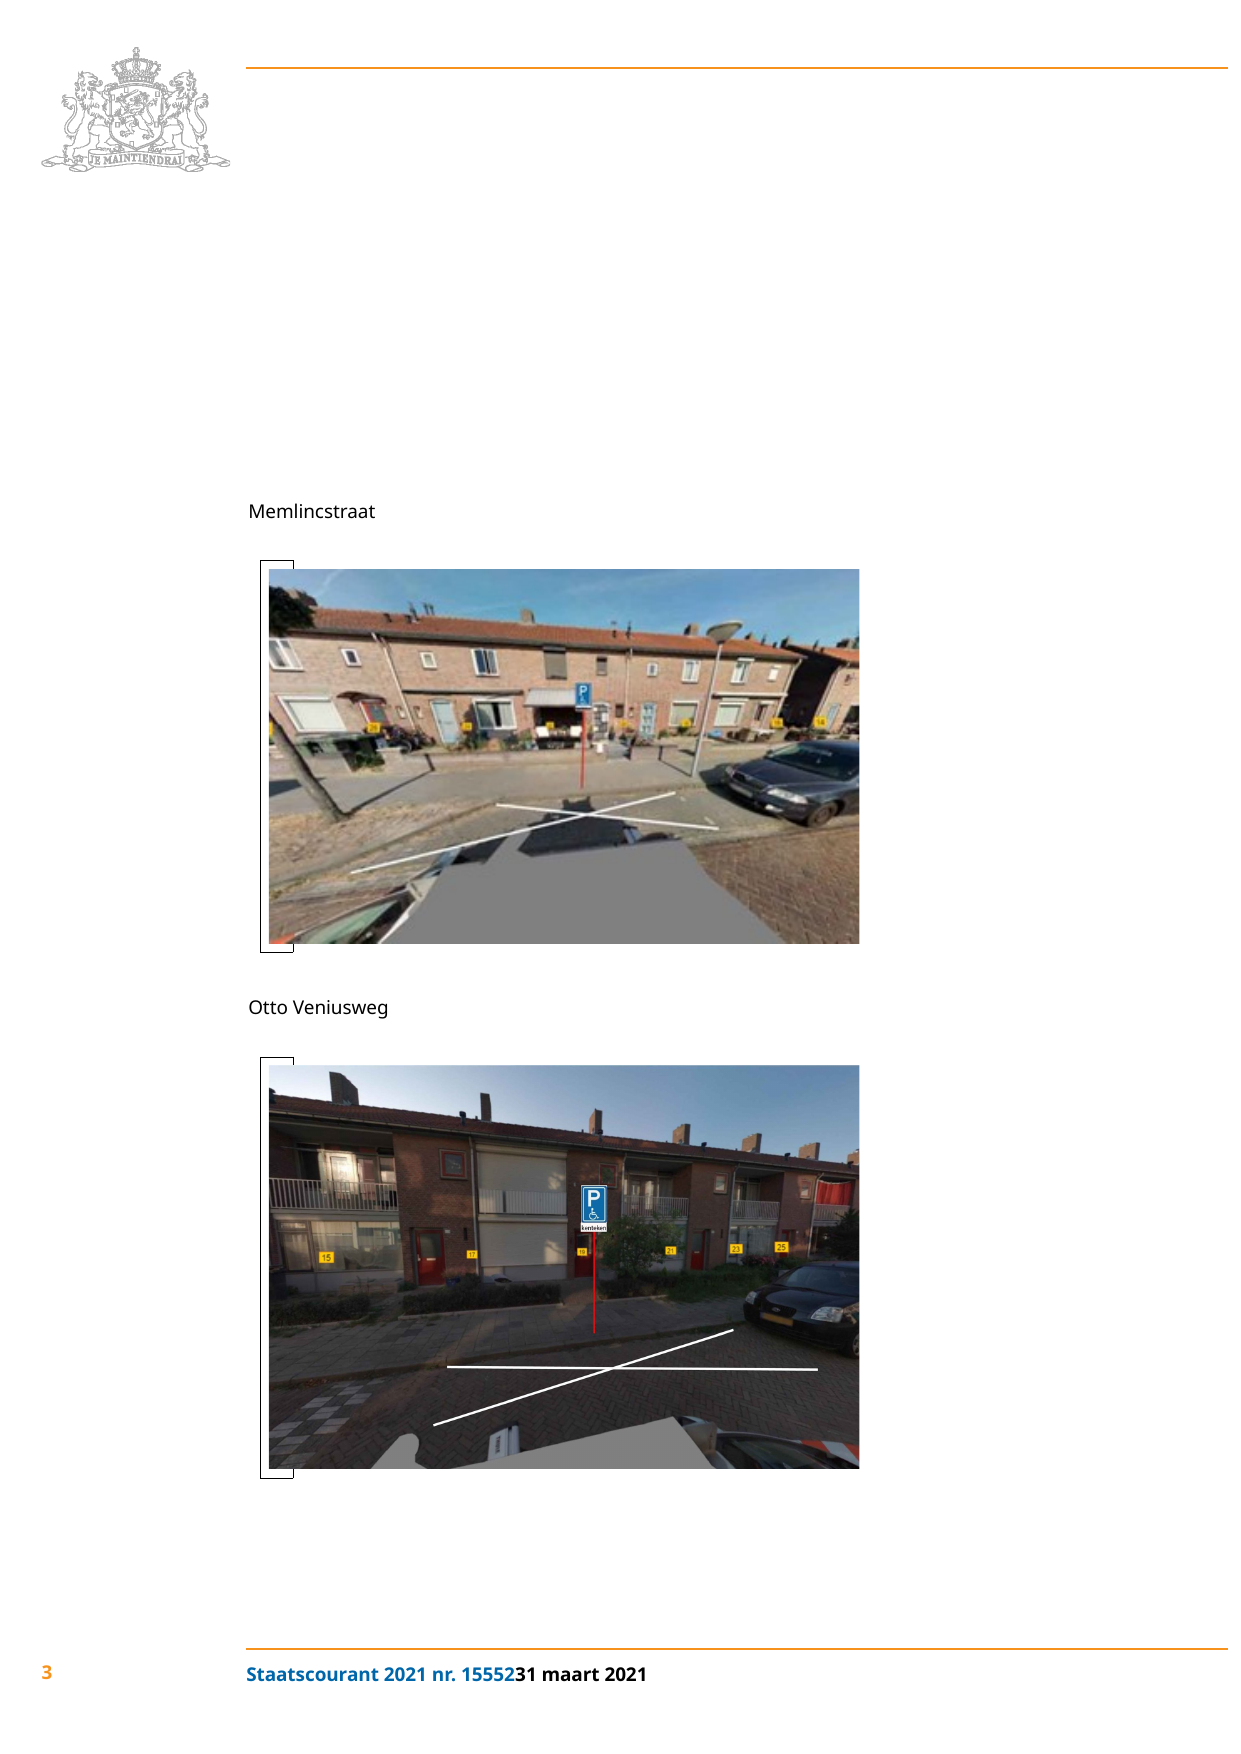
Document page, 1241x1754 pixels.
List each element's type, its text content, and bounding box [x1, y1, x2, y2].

picture [268, 1065, 860, 1469]
text Memlincstraat [248, 498, 1152, 524]
text Otto Veniusweg [248, 994, 1152, 1020]
picture [268, 569, 860, 944]
picture [41, 47, 231, 172]
